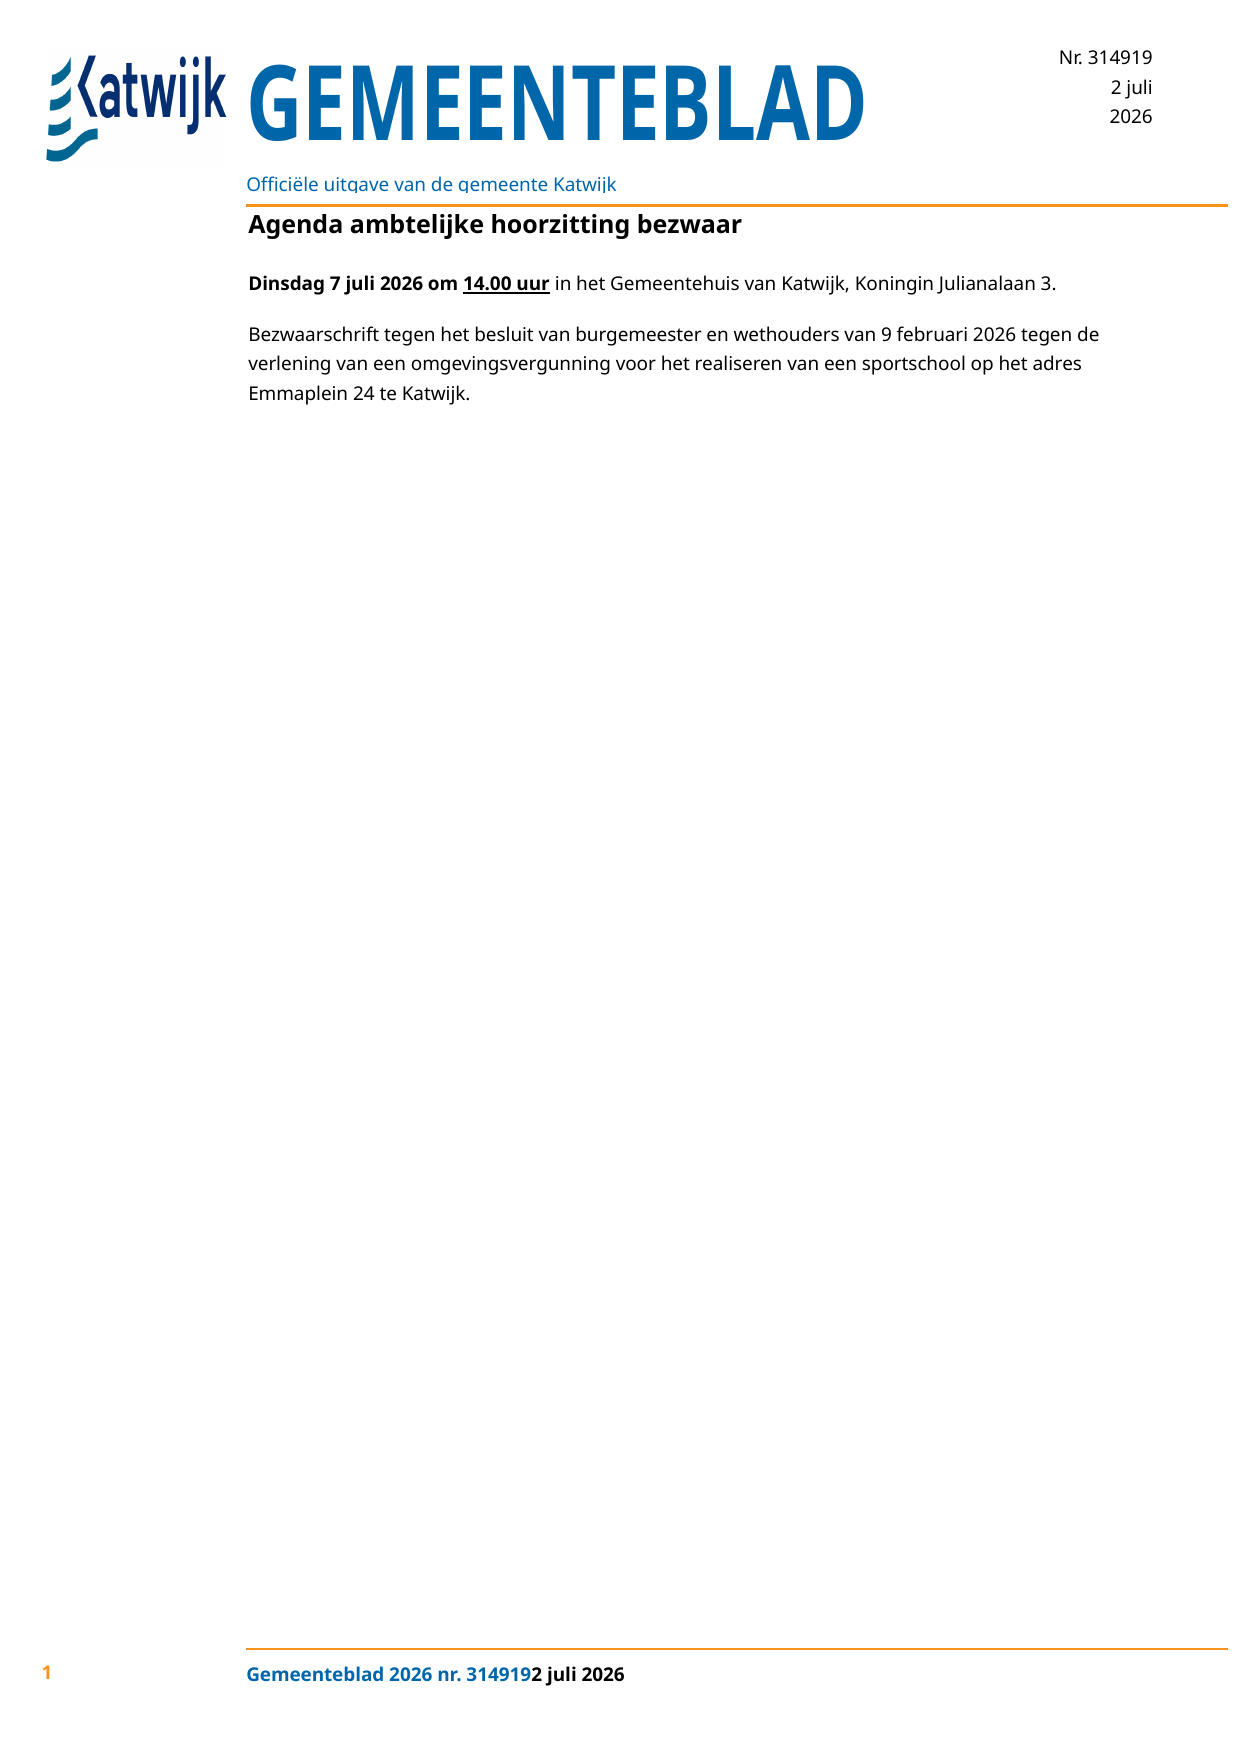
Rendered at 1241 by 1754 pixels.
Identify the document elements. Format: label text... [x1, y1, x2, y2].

text Bezwaarschrift tegen het besluit van burgemeester en wethouders van 9 februari 2026 tegen de verlening van een omgevingsvergunning voor het realiseren van een sportschool op het adres Emmaplein 24 te Katwijk. [248, 321, 1152, 406]
text Agenda ambtelijke hoorzitting bezwaar [248, 207, 1152, 241]
text Dinsdag 7 juli 2026 om 14.00 uur in het Gemeentehuis van Katwijk, Koningin Julianalaan 3. [248, 270, 1152, 296]
picture [41, 47, 231, 172]
